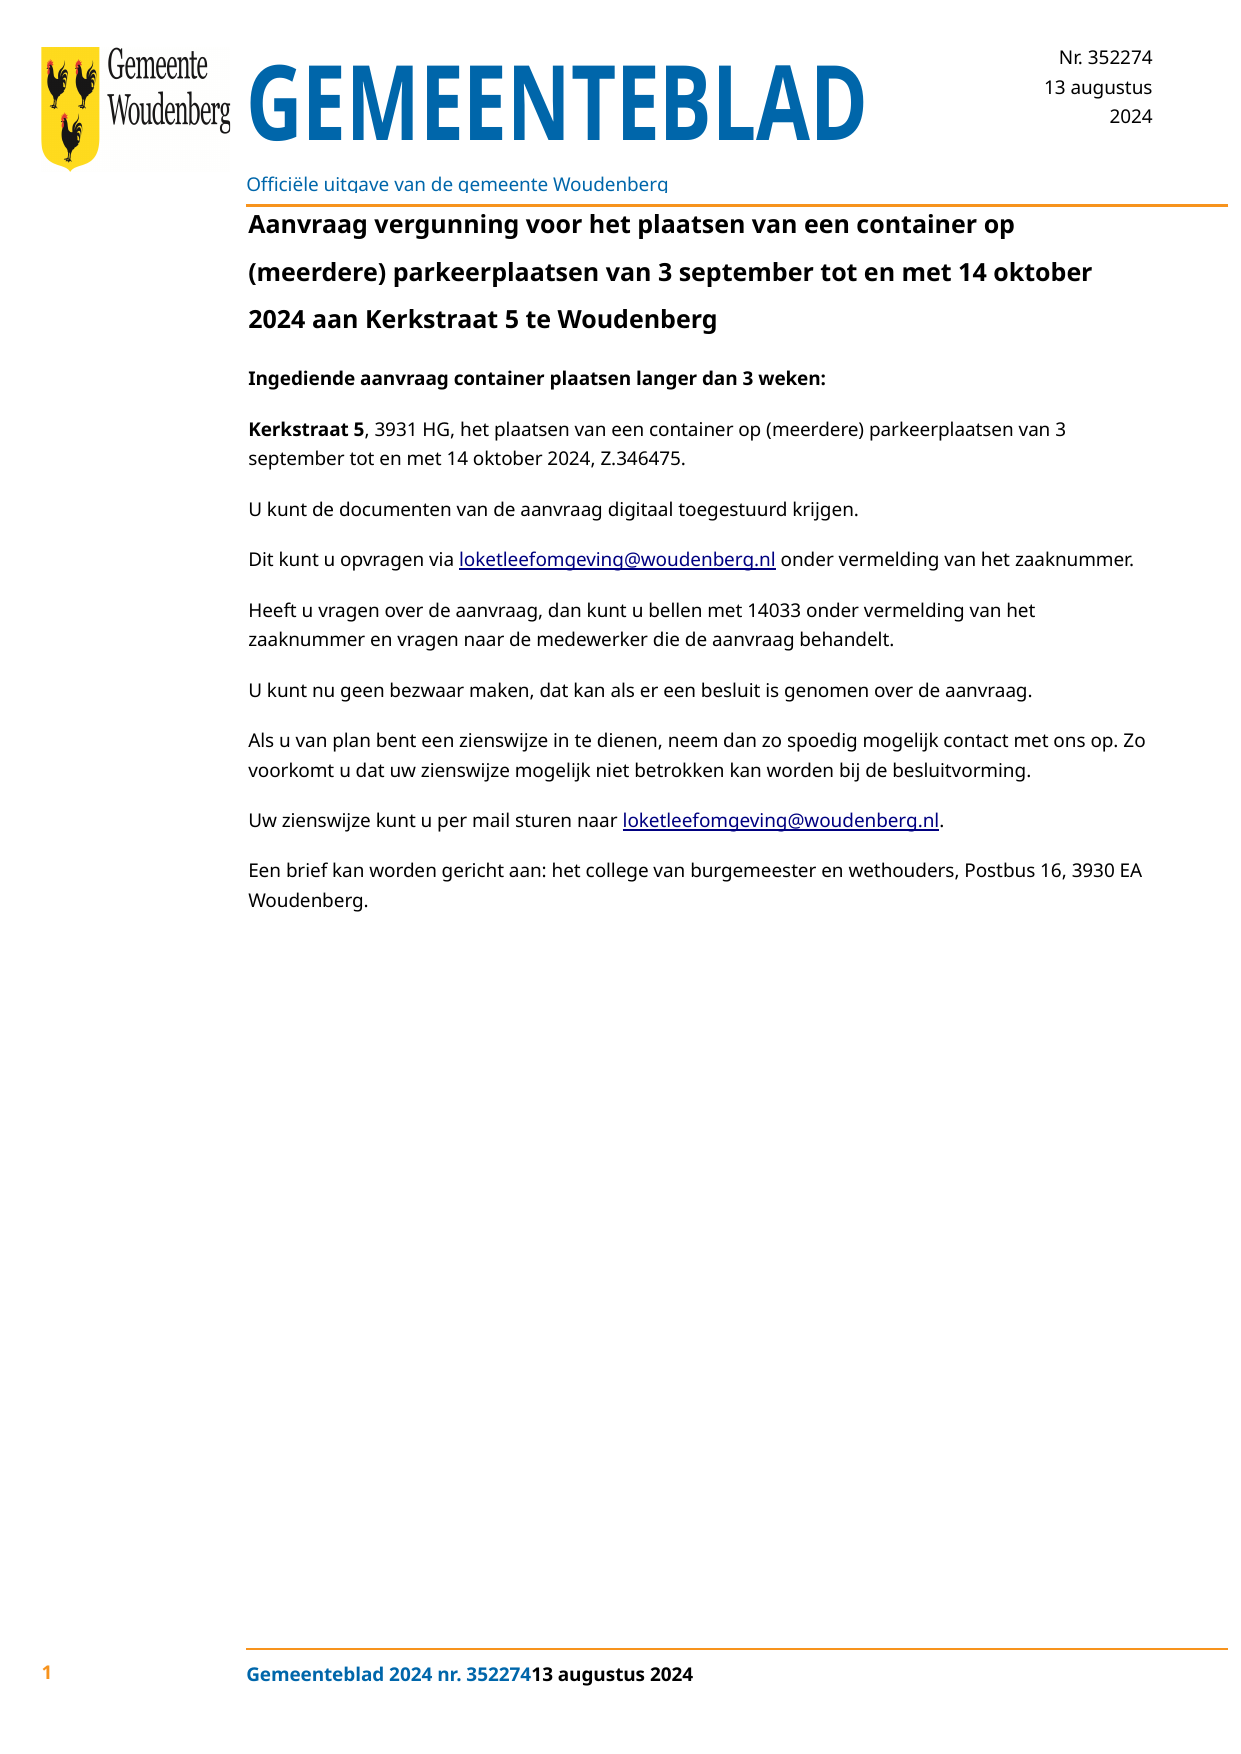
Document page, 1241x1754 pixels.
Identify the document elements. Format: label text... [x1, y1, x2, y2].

text Ingediende aanvraag container plaatsen langer dan 3 weken: [248, 366, 1152, 391]
text Aanvraag vergunning voor het plaatsen van een container op (meerdere) parkeerplaatsen van 3 september tot en met 14 oktober 2024 aan Kerkstraat 5 te Woudenberg [248, 207, 1152, 336]
text Heeft u vragen over de aanvraag, dan kunt u bellen met 14033 onder vermelding van het zaaknummer en vragen naar de medewerker die de aanvraag behandelt. [248, 597, 1152, 652]
text U kunt nu geen bezwaar maken, dat kan als er een besluit is genomen over de aanvraag. [248, 677, 1152, 702]
text Kerkstraat 5, 3931 HG, het plaatsen van een container op (meerdere) parkeerplaatsen van 3 september tot en met 14 oktober 2024, Z.346475. [248, 416, 1152, 471]
text Een brief kan worden gericht aan: het college van burgemeester en wethouders, Postbus 16, 3930 EA Woudenberg. [248, 858, 1152, 913]
text U kunt de documenten van de aanvraag digitaal toegestuurd krijgen. [248, 496, 1152, 522]
picture [41, 47, 231, 172]
text Dit kunt u opvragen via loketleefomgeving@woudenberg.nl onder vermelding van het zaaknummer. [248, 546, 1152, 572]
text Uw zienswijze kunt u per mail sturen naar loketleefomgeving@woudenberg.nl. [248, 807, 1152, 833]
text Als u van plan bent een zienswijze in te dienen, neem dan zo spoedig mogelijk contact met ons op. Zo voorkomt u dat uw zienswijze mogelijk niet betrokken kan worden bij de besluitvorming. [248, 727, 1152, 782]
